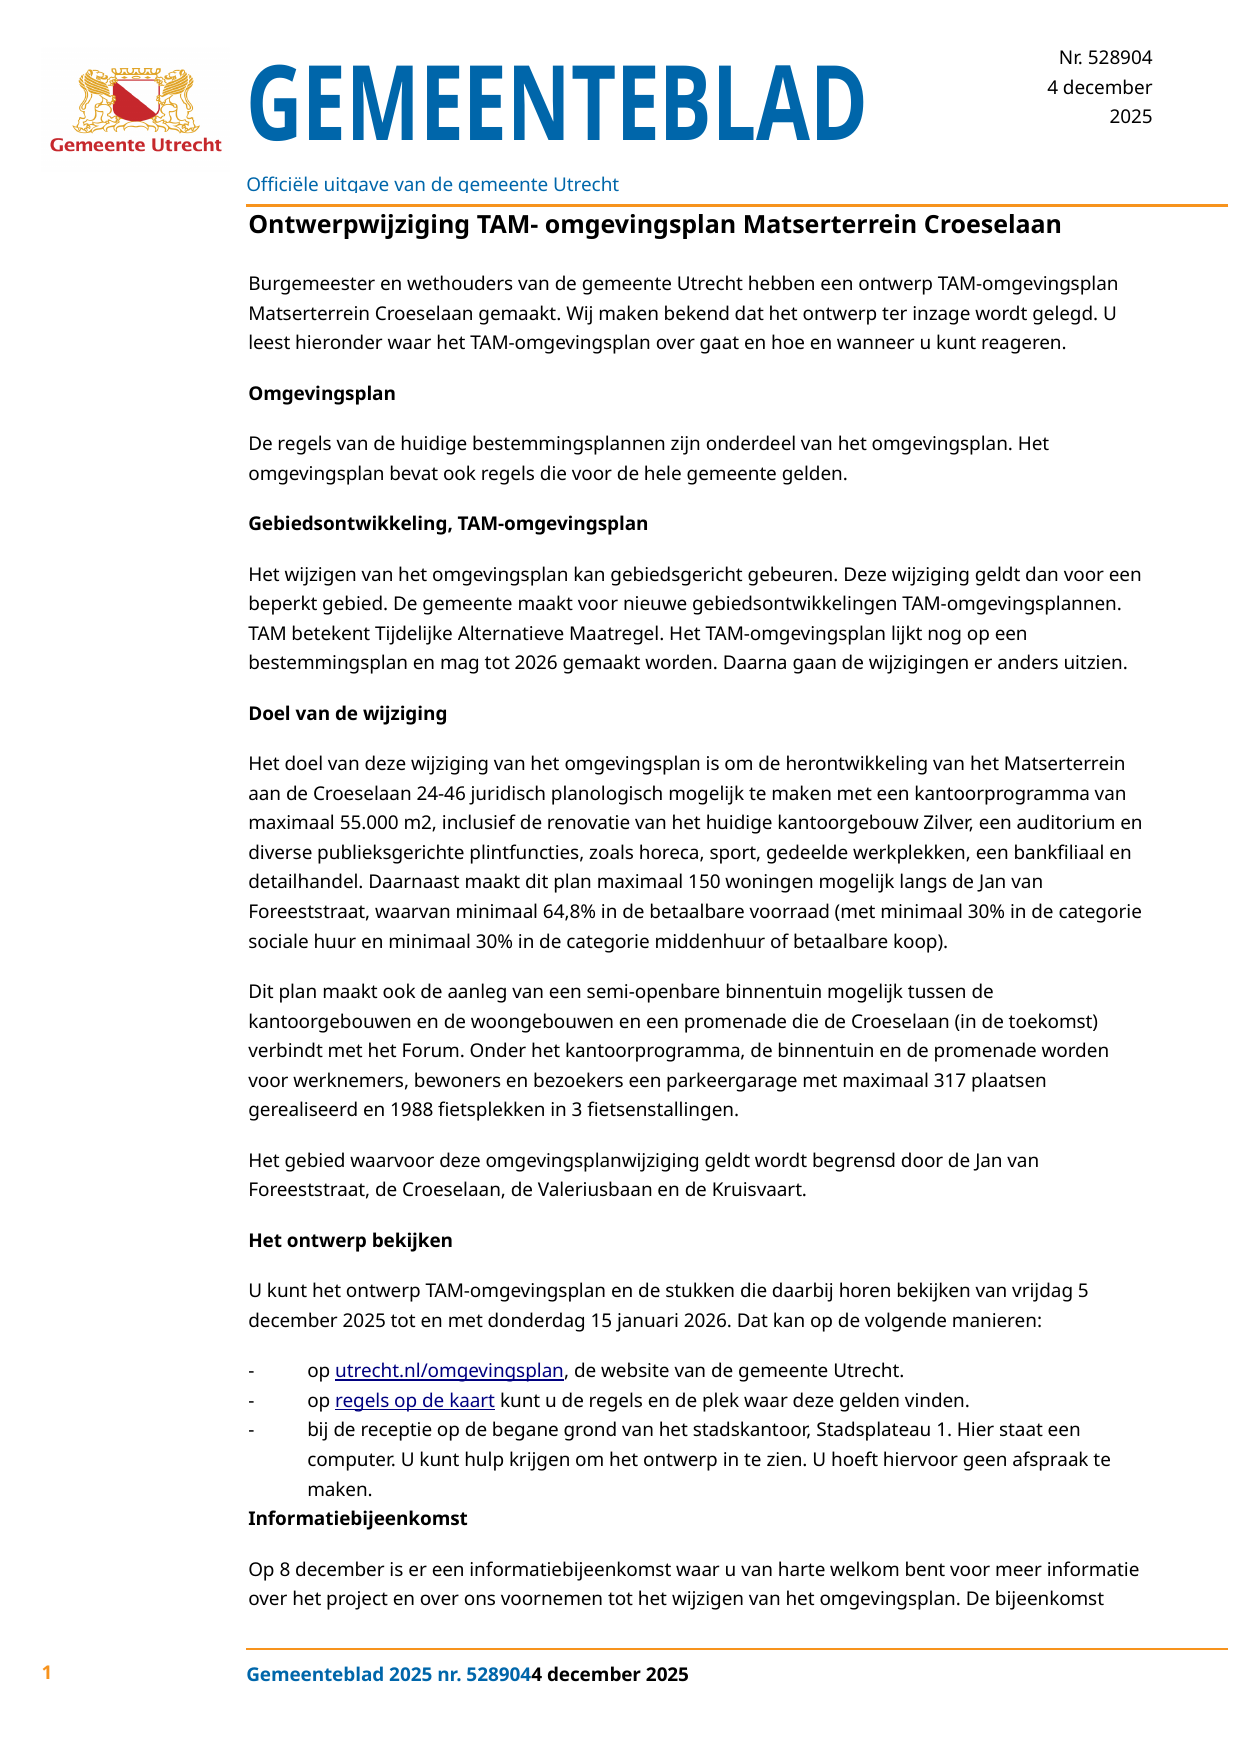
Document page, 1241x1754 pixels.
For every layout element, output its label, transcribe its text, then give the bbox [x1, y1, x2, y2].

picture [41, 47, 231, 172]
text Het gebied waarvoor deze omgevingsplanwijziging geldt wordt begrensd door de Jan van Foreeststraat, de Croeselaan, de Valeriusbaan en de Kruisvaart. [248, 1147, 1152, 1202]
text Gebiedsontwikkeling, TAM-omgevingsplan [248, 510, 1152, 536]
text U kunt het ontwerp TAM-omgevingsplan en de stukken die daarbij horen bekijken van vrijdag 5 december 2025 tot en met donderdag 15 januari 2026. Dat kan op de volgende manieren: [248, 1277, 1152, 1333]
text Het wijzigen van het omgevingsplan kan gebiedsgericht gebeuren. Deze wijziging geldt dan voor een beperkt gebied. De gemeente maakt voor nieuwe gebiedsontwikkelingen TAM-omgevingsplannen. TAM betekent Tijdelijke Alternatieve Maatregel. Het TAM-omgevingsplan lijkt nog op een bestemmingsplan en mag tot 2026 gemaakt worden. Daarna gaan de wijzigingen er anders uitzien. [248, 561, 1152, 675]
list op regels op de kaart kunt u de regels en de plek waar deze gelden vinden. [248, 1387, 1152, 1413]
text Dit plan maakt ook de aanleg van een semi-openbare binnentuin mogelijk tussen de kantoorgebouwen en de woongebouwen en een promenade die de Croeselaan (in de toekomst) verbindt met het Forum. Onder het kantoorprogramma, de binnentuin en de promenade worden voor werknemers, bewoners en bezoekers een parkeergarage met maximaal 317 plaatsen gerealiseerd en 1988 fietsplekken in 3 fietsenstallingen. [248, 978, 1152, 1122]
text Omgevingsplan [248, 380, 1152, 406]
text Het ontwerp bekijken [248, 1227, 1152, 1253]
text Op 8 december is er een informatiebijeenkomst waar u van harte welkom bent voor meer informatie over het project en over ons voornemen tot het wijzigen van het omgevingsplan. De bijeenkomst [248, 1556, 1152, 1611]
text Doel van de wijziging [248, 700, 1152, 726]
text De regels van de huidige bestemmingsplannen zijn onderdeel van het omgevingsplan. Het omgevingsplan bevat ook regels die voor de hele gemeente gelden. [248, 430, 1152, 486]
text Het doel van deze wijziging van het omgevingsplan is om de herontwikkeling van het Matserterrein aan de Croeselaan 24-46 juridisch planologisch mogelijk te maken met een kantoorprogramma van maximaal 55.000 m2, inclusief de renovatie van het huidige kantoorgebouw Zilver, een auditorium en diverse publieksgerichte plintfuncties, zoals horeca, sport, gedeelde werkplekken, een bankfiliaal en detailhandel. Daarnaast maakt dit plan maximaal 150 woningen mogelijk langs de Jan van Foreeststraat, waarvan minimaal 64,8% in de betaalbare voorraad (met minimaal 30% in de categorie sociale huur en minimaal 30% in de categorie middenhuur of betaalbare koop). [248, 750, 1152, 953]
text Informatiebijeenkomst [248, 1505, 1152, 1531]
text Burgemeester en wethouders van de gemeente Utrecht hebben een ontwerp TAM-omgevingsplan Matserterrein Croeselaan gemaakt. Wij maken bekend dat het ontwerp ter inzage wordt gelegd. U leest hieronder waar het TAM-omgevingsplan over gaat en hoe en wanneer u kunt reageren. [248, 270, 1152, 355]
list bij de receptie op de begane grond van het stadskantoor, Stadsplateau 1. Hier staat een computer. U kunt hulp krijgen om het ontwerp in te zien. U hoeft hiervoor geen afspraak te maken. [248, 1417, 1152, 1501]
list op utrecht.nl/omgevingsplan, de website van de gemeente Utrecht. [248, 1357, 1152, 1383]
text Ontwerpwijziging TAM- omgevingsplan Matserterrein Croeselaan [248, 207, 1152, 241]
